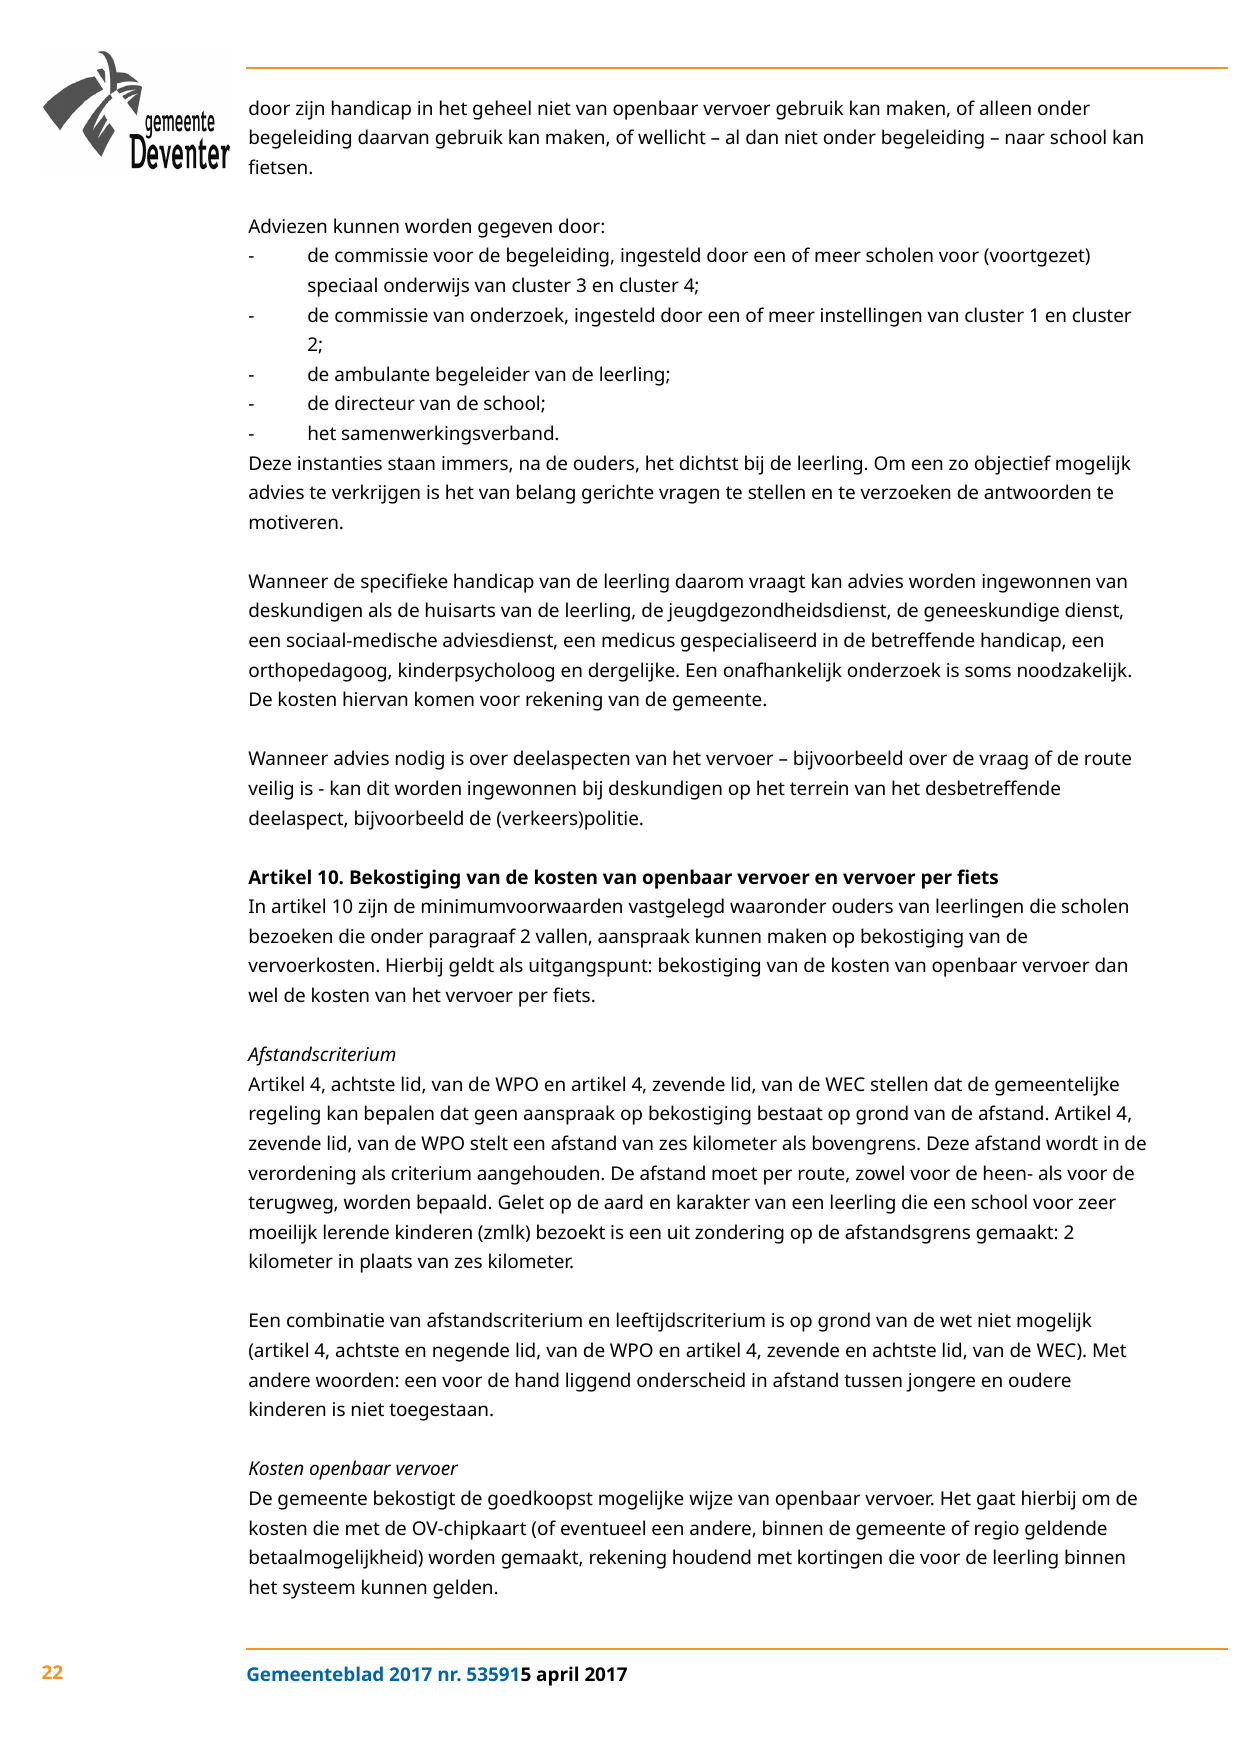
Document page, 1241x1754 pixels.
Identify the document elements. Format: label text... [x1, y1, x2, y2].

text door zijn handicap in het geheel niet van openbaar vervoer gebruik kan maken, of alleen onder begeleiding daarvan gebruik kan maken, of wellicht – al dan niet onder begeleiding – naar school kan fietsen. [248, 95, 1152, 180]
text De gemeente bekostigt de goedkoopst mogelijke wijze van openbaar vervoer. Het gaat hierbij om de kosten die met de OV-chipkaart (of eventueel een andere, binnen de gemeente of regio geldende betaalmogelijkheid) worden gemaakt, rekening houdend met kortingen die voor de leerling binnen het systeem kunnen gelden. [248, 1485, 1152, 1600]
text Kosten openbaar vervoer [248, 1456, 1152, 1481]
text Artikel 10. Bekostiging van de kosten van openbaar vervoer en vervoer per fiets [248, 864, 1152, 890]
text Deze instanties staan immers, na de ouders, het dichtst bij de leerling. Om een zo objectief mogelijk advies te verkrijgen is het van belang gerichte vragen te stellen en te verzoeken de antwoorden te motiveren. [248, 450, 1152, 535]
list de directeur van de school; [248, 391, 1152, 416]
picture [41, 47, 231, 172]
list de commissie voor de begeleiding, ingesteld door een of meer scholen voor (voortgezet) speciaal onderwijs van cluster 3 en cluster 4; [248, 243, 1152, 298]
list het samenwerkingsverband. [248, 420, 1152, 446]
list de ambulante begeleider van de leerling; [248, 361, 1152, 387]
text Wanneer advies nodig is over deelaspecten van het vervoer – bijvoorbeeld over de vraag of de route veilig is - kan dit worden ingewonnen bij deskundigen op het terrein van het desbetreffende deelaspect, bijvoorbeeld de (verkeers)politie. [248, 746, 1152, 831]
text Adviezen kunnen worden gegeven door: [248, 213, 1152, 239]
text Wanneer de specifieke handicap van de leerling daarom vraagt kan advies worden ingewonnen van deskundigen als de huisarts van de leerling, de jeugdgezondheidsdienst, de geneeskundige dienst, een sociaal-medische adviesdienst, een medicus gespecialiseerd in de betreffende handicap, een orthopedagoog, kinderpsycholoog en dergelijke. Een onafhankelijk onderzoek is soms noodzakelijk. De kosten hiervan komen voor rekening van de gemeente. [248, 568, 1152, 712]
text In artikel 10 zijn de minimumvoorwaarden vastgelegd waaronder ouders van leerlingen die scholen bezoeken die onder paragraaf 2 vallen, aanspraak kunnen maken op bekostiging van de vervoerkosten. Hierbij geldt als uitgangspunt: bekostiging van de kosten van openbaar vervoer dan wel de kosten van het vervoer per fiets. [248, 893, 1152, 1008]
text Artikel 4, achtste lid, van de WPO en artikel 4, zevende lid, van de WEC stellen dat de gemeentelijke regeling kan bepalen dat geen aanspraak op bekostiging bestaat op grond van de afstand. Artikel 4, zevende lid, van de WPO stelt een afstand van zes kilometer als bovengrens. Deze afstand wordt in de verordening als criterium aangehouden. De afstand moet per route, zowel voor de heen- als voor de terugweg, worden bepaald. Gelet op de aard en karakter van een leerling die een school voor zeer moeilijk lerende kinderen (zmlk) bezoekt is een uit zondering op de afstandsgrens gemaakt: 2 kilometer in plaats van zes kilometer. [248, 1071, 1152, 1274]
text Afstandscriterium [248, 1041, 1152, 1067]
text Een combinatie van afstandscriterium en leeftijdscriterium is op grond van de wet niet mogelijk (artikel 4, achtste en negende lid, van de WPO en artikel 4, zevende en achtste lid, van de WEC). Met andere woorden: een voor de hand liggend onderscheid in afstand tussen jongere en oudere kinderen is niet toegestaan. [248, 1308, 1152, 1422]
list de commissie van onderzoek, ingesteld door een of meer instellingen van cluster 1 en cluster 2; [248, 302, 1152, 357]
